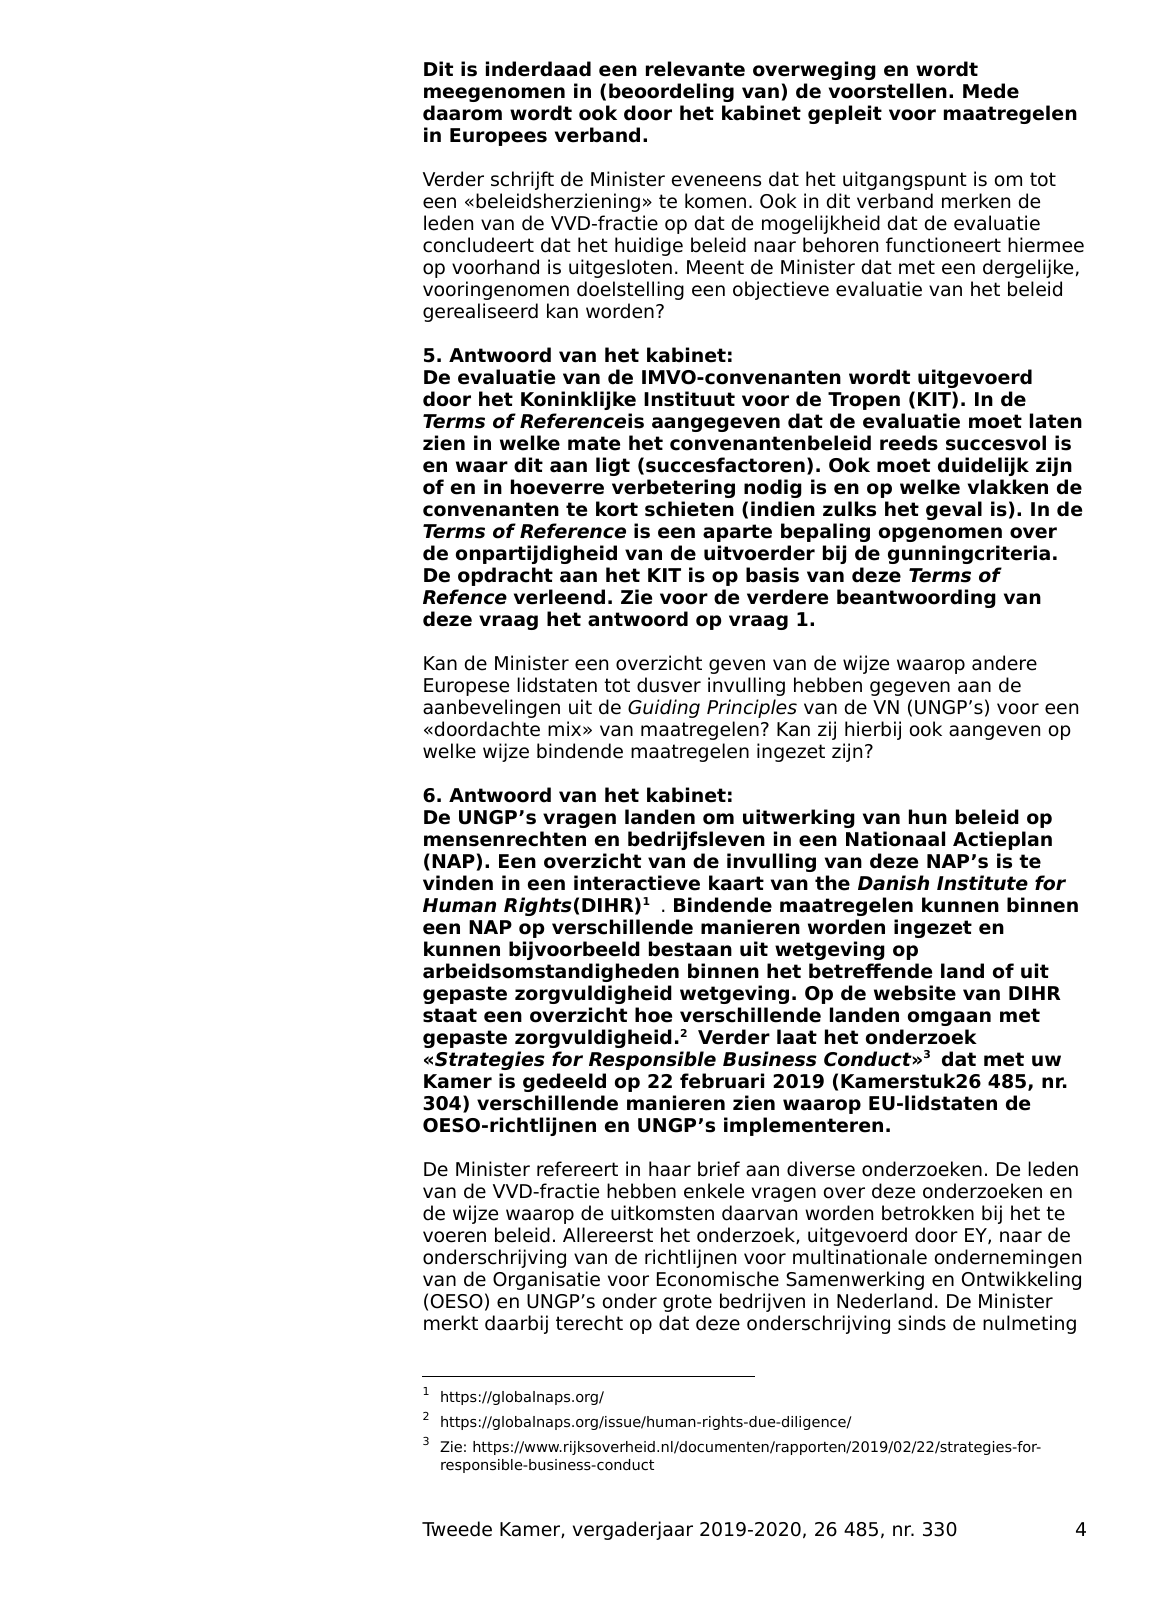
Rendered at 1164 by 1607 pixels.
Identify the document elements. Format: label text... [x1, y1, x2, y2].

text Zie: https://www.rijksoverheid.nl/documenten/rapporten/2019/02/22/strategies-for-responsible-business-conduct [422, 1435, 1087, 1474]
text De UNGP’s vragen landen om uitwerking van hun beleid op mensenrechten en bedrijfsleven in een Nationaal Actieplan (NAP). Een overzicht van de invulling van deze NAP’s is te vinden in een interactieve kaart van the Danish Institute for Human Rights(DIHR) . Bindende maatregelen kunnen binnen een NAP op verschillende manieren worden ingezet en kunnen bijvoorbeeld bestaan uit wetgeving op arbeidsomstandigheden binnen het betreffende land of uit gepaste zorgvuldigheid wetgeving. Op de website van DIHR staat een overzicht hoe verschillende landen omgaan met gepaste zorgvuldigheid. Verder laat het onderzoek «Strategies for Responsible Business Conduct» dat met uw Kamer is gedeeld op 22 februari 2019 (Kamerstuk26 485, nr. 304) verschillende manieren zien waarop EU-lidstaten de OESO-richtlijnen en UNGP’s implementeren. [422, 807, 1087, 1137]
text De Minister refereert in haar brief aan diverse onderzoeken. De leden van de VVD-fractie hebben enkele vragen over deze onderzoeken en de wijze waarop de uitkomsten daarvan worden betrokken bij het te voeren beleid. Allereerst het onderzoek, uitgevoerd door EY, naar de onderschrijving van de richtlijnen voor multinationale ondernemingen van de Organisatie voor Economische Samenwerking en Ontwikkeling (OESO) en UNGP’s onder grote bedrijven in Nederland. De Minister merkt daarbij terecht op dat deze onderschrijving sinds de nulmeting [422, 1159, 1087, 1335]
text Kan de Minister een overzicht geven van de wijze waarop andere Europese lidstaten tot dusver invulling hebben gegeven aan de aanbevelingen uit de Guiding Principles van de VN (UNGP’s) voor een «doordachte mix» van maatregelen? Kan zij hierbij ook aangeven op welke wijze bindende maatregelen ingezet zijn? [422, 653, 1087, 763]
text Dit is inderdaad een relevante overweging en wordt meegenomen in (beoordeling van) de voorstellen. Mede daarom wordt ook door het kabinet gepleit voor maatregelen in Europees verband. [422, 59, 1087, 147]
text 6. Antwoord van het kabinet: [422, 785, 1087, 807]
text https://globalnaps.org/ [422, 1385, 1087, 1407]
text https://globalnaps.org/issue/human-rights-due-diligence/ [422, 1410, 1087, 1432]
text Verder schrijft de Minister eveneens dat het uitgangspunt is om tot een «beleidsherziening» te komen. Ook in dit verband merken de leden van de VVD-fractie op dat de mogelijkheid dat de evaluatie concludeert dat het huidige beleid naar behoren functioneert hiermee op voorhand is uitgesloten. Meent de Minister dat met een dergelijke, vooringenomen doelstelling een objectieve evaluatie van het beleid gerealiseerd kan worden? [422, 169, 1087, 323]
text De evaluatie van de IMVO-convenanten wordt uitgevoerd door het Koninklijke Instituut voor de Tropen (KIT). In de Terms of Referenceis aangegeven dat de evaluatie moet laten zien in welke mate het convenantenbeleid reeds succesvol is en waar dit aan ligt (succesfactoren). Ook moet duidelijk zijn of en in hoeverre verbetering nodig is en op welke vlakken de convenanten te kort schieten (indien zulks het geval is). In de Terms of Reference is een aparte bepaling opgenomen over de onpartijdigheid van de uitvoerder bij de gunningcriteria. De opdracht aan het KIT is op basis van deze Terms of Refence verleend. Zie voor de verdere beantwoording van deze vraag het antwoord op vraag 1. [422, 367, 1087, 631]
text 5. Antwoord van het kabinet: [422, 345, 1087, 367]
